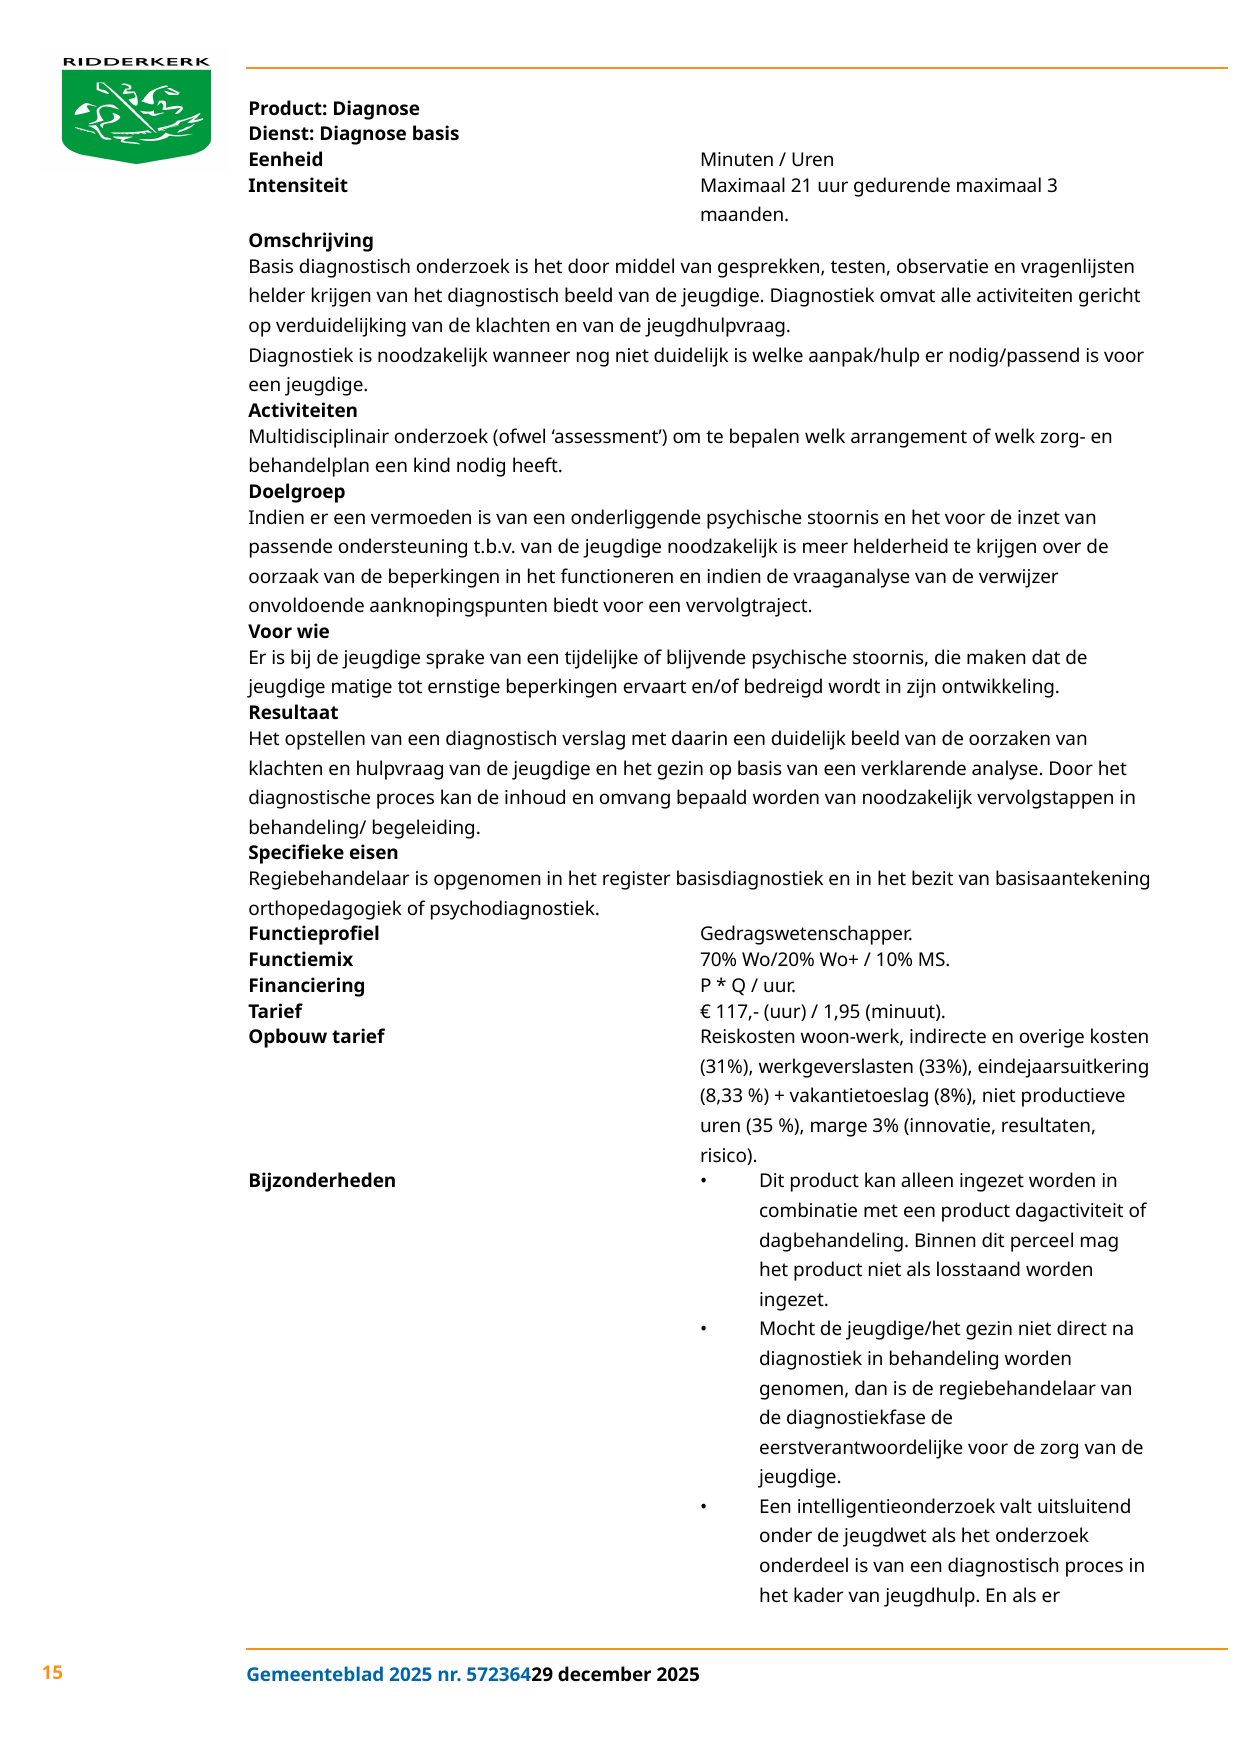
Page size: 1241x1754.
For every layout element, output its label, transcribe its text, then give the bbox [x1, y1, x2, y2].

table_cell [700, 618, 1152, 644]
table_cell Gedragswetenschapper. [700, 921, 1152, 946]
table_cell Minuten / Uren [700, 146, 1152, 172]
table_cell Basis diagnostisch onderzoek is het door middel van gesprekken, testen, observatie en vragenlijsten helder krijgen van het diagnostisch beeld van de jeugdige. Diagnostiek omvat alle activiteiten gericht op verduidelijking van de klachten en van de jeugdhulpvraag. Diagnostiek is noodzakelijk wanneer nog niet duidelijk is welke aanpak/hulp er nodig/passend is voor een jeugdige. [248, 253, 1152, 397]
table_cell Voor wie [248, 618, 700, 644]
table_cell Dienst: Diagnose basis [248, 121, 1152, 146]
table_cell Het opstellen van een diagnostisch verslag met daarin een duidelijk beeld van de oorzaken van klachten en hulpvraag van de jeugdige en het gezin op basis van een verklarende analyse. Door het diagnostische proces kan de inhoud en omvang bepaald worden van noodzakelijk vervolgstappen in behandeling/ begeleiding. [248, 725, 1152, 839]
table_cell Indien er een vermoeden is van een onderliggende psychische stoornis en het voor de inzet van passende ondersteuning t.b.v. van de jeugdige noodzakelijk is meer helderheid te krijgen over de oorzaak van de beperkingen in het functioneren en indien de vraaganalyse van de verwijzer onvoldoende aanknopingspunten biedt voor een vervolgtraject. [248, 504, 1152, 618]
table_cell Specifieke eisen [248, 840, 1152, 865]
table_cell Eenheid [248, 146, 700, 172]
table_cell Maximaal 21 uur gedurende maximaal 3 maanden. [700, 172, 1152, 227]
table_cell Activiteiten [248, 397, 1152, 423]
table_cell Regiebehandelaar is opgenomen in het register basisdiagnostiek en in het bezit van basisaantekening orthopedagogiek of psychodiagnostiek. [248, 865, 1152, 921]
table_cell Tarief [248, 998, 700, 1023]
table_cell Opbouw tarief [248, 1024, 700, 1168]
table_cell Er is bij de jeugdige sprake van een tijdelijke of blijvende psychische stoornis, die maken dat de jeugdige matige tot ernstige beperkingen ervaart en/of bedreigd wordt in zijn ontwikkeling. [248, 644, 1152, 699]
table_cell Reiskosten woon-werk, indirecte en overige kosten (31%), werkgeverslasten (33%), eindejaarsuitkering (8,33 %) + vakantietoeslag (8%), niet productieve uren (35 %), marge 3% (innovatie, resultaten, risico). [700, 1024, 1152, 1168]
table_cell P * Q / uur. [700, 972, 1152, 998]
table_cell Functiemix [248, 946, 700, 972]
picture [41, 47, 231, 172]
table_cell Omschrijving [248, 227, 1152, 253]
table_cell Bijzonderheden [248, 1168, 700, 1607]
table_cell Financiering [248, 972, 700, 998]
table_cell Doelgroep [248, 478, 1152, 504]
table_cell Resultaat [248, 699, 1152, 725]
table_cell Dit product kan alleen ingezet worden in combinatie met een product dagactiviteit of dagbehandeling. Binnen dit perceel mag het product niet als losstaand worden ingezet. Mocht de jeugdige/het gezin niet direct na diagnostiek in behandeling worden genomen, dan is de regiebehandelaar van de diagnostiekfase de eerstverantwoordelijke voor de zorg van de jeugdige. Een intelligentieonderzoek valt uitsluitend onder de jeugdwet als het onderzoek onderdeel is van een diagnostisch proces in het kader van jeugdhulp. En als er [700, 1168, 1152, 1607]
table_cell 70% Wo/20% Wo+ / 10% MS. [700, 946, 1152, 972]
table_header Product: Diagnose [248, 95, 1152, 121]
table_cell € 117,- (uur) / 1,95 (minuut). [700, 998, 1152, 1023]
table_cell Multidisciplinair onderzoek (ofwel ‘assessment’) om te bepalen welk arrangement of welk zorg- en behandelplan een kind nodig heeft. [248, 423, 1152, 478]
table_cell Intensiteit [248, 172, 700, 227]
table_cell Functieprofiel [248, 921, 700, 946]
